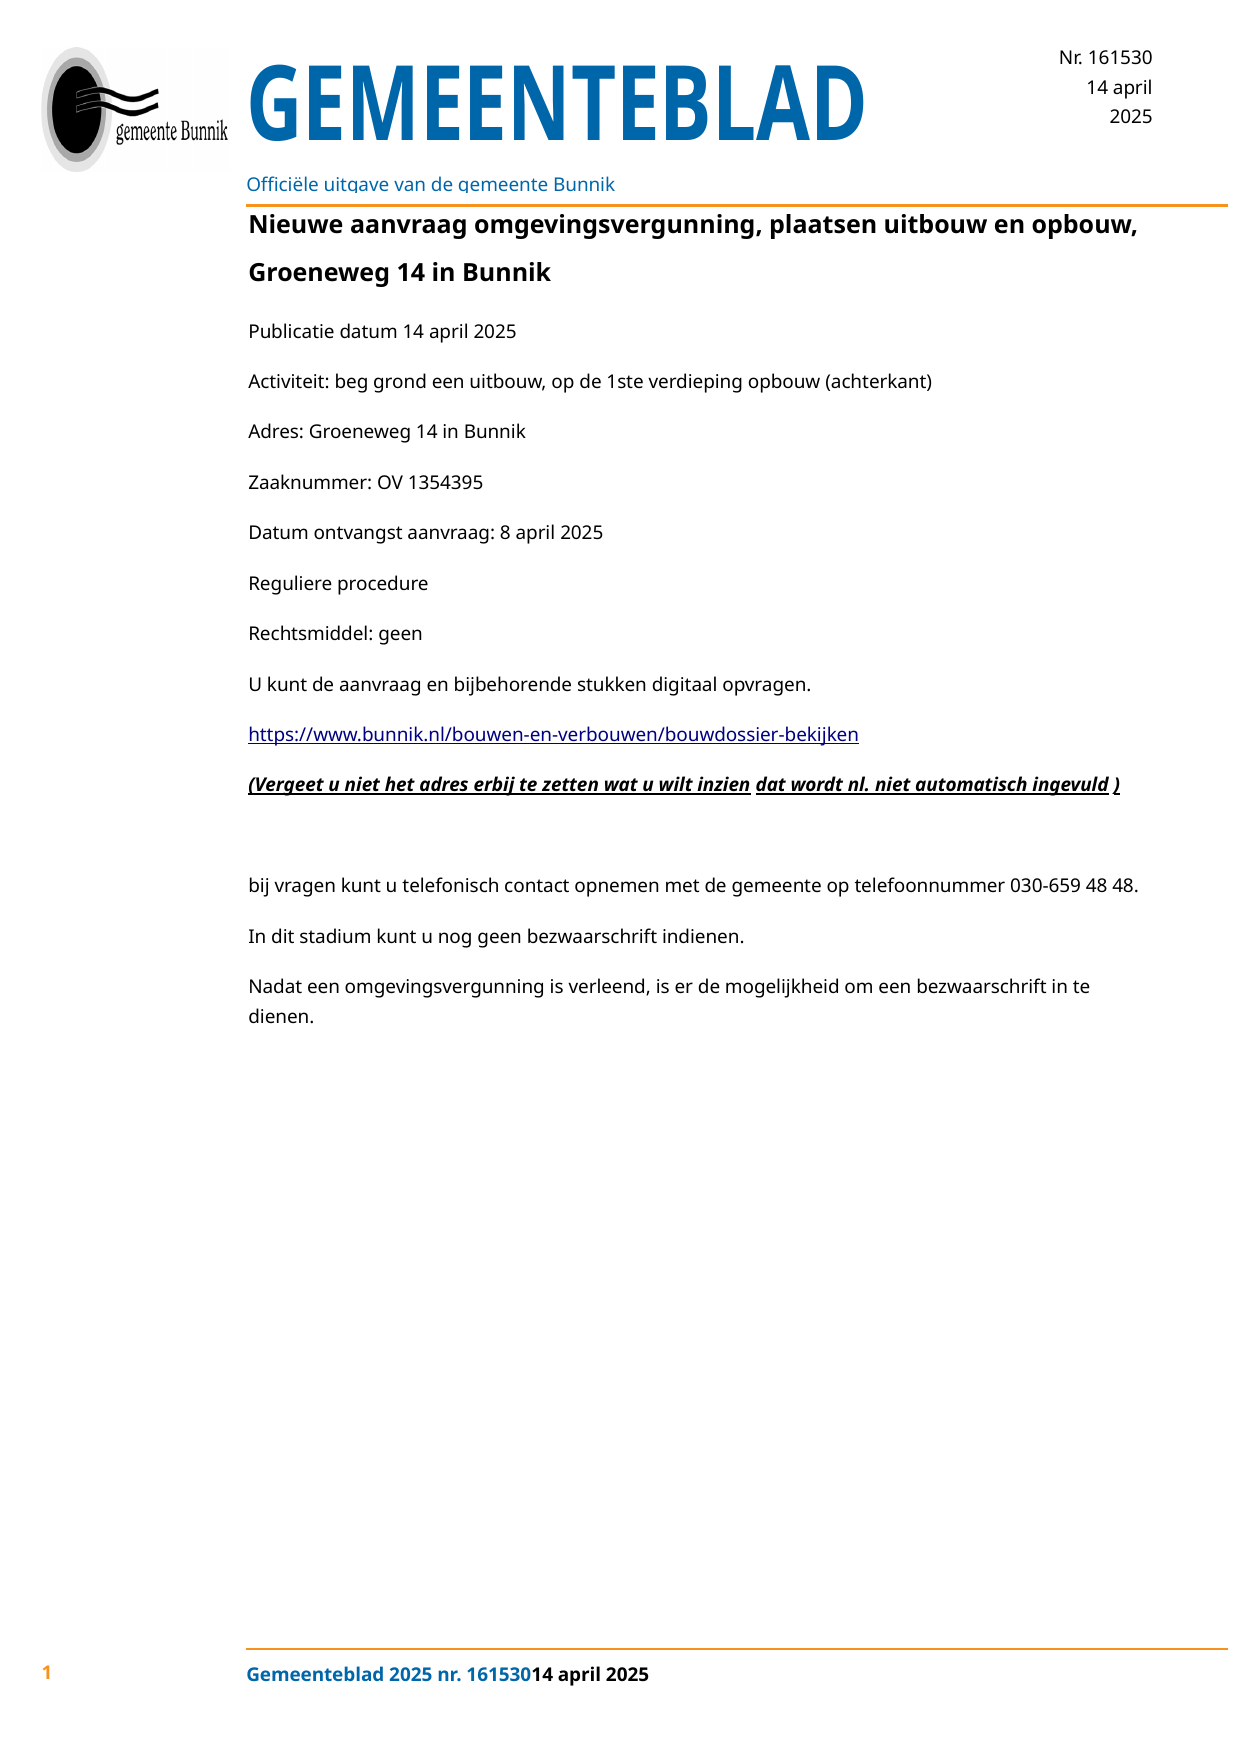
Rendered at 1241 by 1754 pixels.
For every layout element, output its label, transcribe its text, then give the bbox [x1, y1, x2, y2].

text Activiteit: beg grond een uitbouw, op de 1ste verdieping opbouw (achterkant) [248, 368, 1152, 394]
text Adres: Groeneweg 14 in Bunnik [248, 419, 1152, 444]
text https://www.bunnik.nl/bouwen-en-verbouwen/bouwdossier-bekijken [248, 721, 1152, 747]
text Reguliere procedure [248, 570, 1152, 596]
picture [41, 47, 231, 172]
text Nieuwe aanvraag omgevingsvergunning, plaatsen uitbouw en opbouw, Groeneweg 14 in Bunnik [248, 207, 1152, 288]
text Datum ontvangst aanvraag: 8 april 2025 [248, 519, 1152, 545]
text In dit stadium kunt u nog geen bezwaarschrift indienen. [248, 923, 1152, 949]
text U kunt de aanvraag en bijbehorende stukken digitaal opvragen. [248, 671, 1152, 697]
text Zaaknummer: OV 1354395 [248, 469, 1152, 495]
text Nadat een omgevingsvergunning is verleend, is er de mogelijkheid om een bezwaarschrift in te dienen. [248, 973, 1152, 1029]
text bij vragen kunt u telefonisch contact opnemen met de gemeente op telefoonnummer 030-659 48 48. [248, 872, 1152, 898]
text Rechtsmiddel: geen [248, 620, 1152, 646]
text Publicatie datum 14 april 2025 [248, 318, 1152, 344]
text (Vergeet u niet het adres erbij te zetten wat u wilt inzien dat wordt nl. niet automatisch ingevuld ) [248, 772, 1152, 797]
